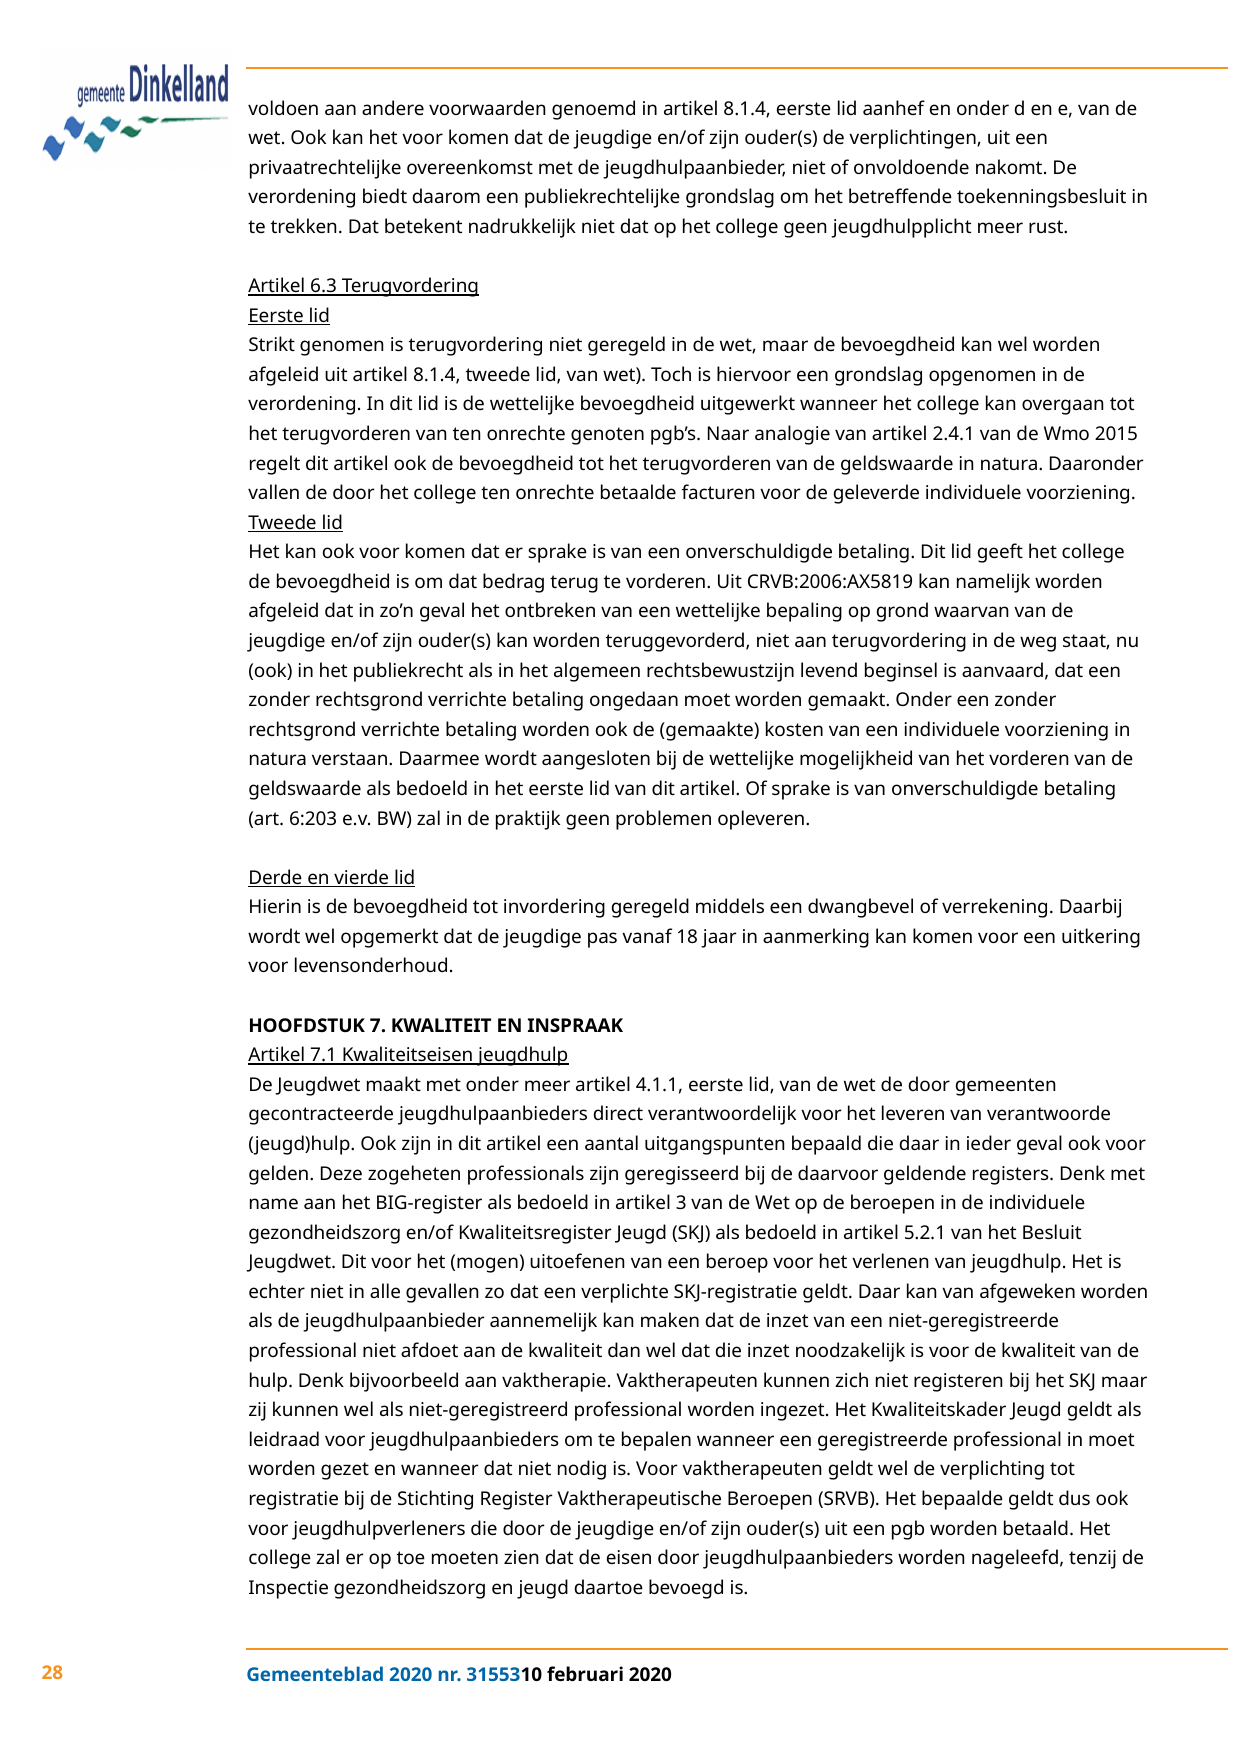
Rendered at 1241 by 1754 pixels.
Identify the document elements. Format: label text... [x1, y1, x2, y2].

text Strikt genomen is terugvordering niet geregeld in de wet, maar de bevoegdheid kan wel worden afgeleid uit artikel 8.1.4, tweede lid, van wet). Toch is hiervoor een grondslag opgenomen in de verordening. In dit lid is de wettelijke bevoegdheid uitgewerkt wanneer het college kan overgaan tot het terugvorderen van ten onrechte genoten pgb’s. Naar analogie van artikel 2.4.1 van de Wmo 2015 regelt dit artikel ook de bevoegdheid tot het terugvorderen van de geldswaarde in natura. Daaronder vallen de door het college ten onrechte betaalde facturen voor de geleverde individuele voorziening. [248, 331, 1152, 505]
text Derde en vierde lid [248, 864, 1152, 890]
picture [41, 47, 231, 172]
text HOOFDSTUK 7. KWALITEIT EN INSPRAAK [248, 1012, 1152, 1038]
text Artikel 6.3 Terugvordering [248, 272, 1152, 298]
text Het kan ook voor komen dat er sprake is van een onverschuldigde betaling. Dit lid geeft het college de bevoegdheid is om dat bedrag terug te vorderen. Uit CRVB:2006:AX5819 kan namelijk worden afgeleid dat in zo’n geval het ontbreken van een wettelijke bepaling op grond waarvan van de jeugdige en/of zijn ouder(s) kan worden teruggevorderd, niet aan terugvordering in de weg staat, nu (ook) in het publiekrecht als in het algemeen rechtsbewustzijn levend beginsel is aanvaard, dat een zonder rechtsgrond verrichte betaling ongedaan moet worden gemaakt. Onder een zonder rechtsgrond verrichte betaling worden ook de (gemaakte) kosten van een individuele voorziening in natura verstaan. Daarmee wordt aangesloten bij de wettelijke mogelijkheid van het vorderen van de geldswaarde als bedoeld in het eerste lid van dit artikel. Of sprake is van onverschuldigde betaling (art. 6:203 e.v. BW) zal in de praktijk geen problemen opleveren. [248, 538, 1152, 831]
text De Jeugdwet maakt met onder meer artikel 4.1.1, eerste lid, van de wet de door gemeenten gecontracteerde jeugdhulpaanbieders direct verantwoordelijk voor het leveren van verantwoorde (jeugd)hulp. Ook zijn in dit artikel een aantal uitgangspunten bepaald die daar in ieder geval ook voor gelden. Deze zogeheten professionals zijn geregisseerd bij de daarvoor geldende registers. Denk met name aan het BIG-register als bedoeld in artikel 3 van de Wet op de beroepen in de individuele gezondheidszorg en/of Kwaliteitsregister Jeugd (SKJ) als bedoeld in artikel 5.2.1 van het Besluit Jeugdwet. Dit voor het (mogen) uitoefenen van een beroep voor het verlenen van jeugdhulp. Het is echter niet in alle gevallen zo dat een verplichte SKJ-registratie geldt. Daar kan van afgeweken worden als de jeugdhulpaanbieder aannemelijk kan maken dat de inzet van een niet-geregistreerde professional niet afdoet aan de kwaliteit dan wel dat die inzet noodzakelijk is voor de kwaliteit van de hulp. Denk bijvoorbeeld aan vaktherapie. Vaktherapeuten kunnen zich niet registeren bij het SKJ maar zij kunnen wel als niet-geregistreerd professional worden ingezet. Het Kwaliteitskader Jeugd geldt als leidraad voor jeugdhulpaanbieders om te bepalen wanneer een geregistreerde professional in moet worden gezet en wanneer dat niet nodig is. Voor vaktherapeuten geldt wel de verplichting tot registratie bij de Stichting Register Vaktherapeutische Beroepen (SRVB). Het bepaalde geldt dus ook voor jeugdhulpverleners die door de jeugdige en/of zijn ouder(s) uit een pgb worden betaald. Het college zal er op toe moeten zien dat de eisen door jeugdhulpaanbieders worden nageleefd, tenzij de Inspectie gezondheidszorg en jeugd daartoe bevoegd is. [248, 1071, 1152, 1600]
text Artikel 7.1 Kwaliteitseisen jeugdhulp [248, 1041, 1152, 1067]
text Hierin is de bevoegdheid tot invordering geregeld middels een dwangbevel of verrekening. Daarbij wordt wel opgemerkt dat de jeugdige pas vanaf 18 jaar in aanmerking kan komen voor een uitkering voor levensonderhoud. [248, 893, 1152, 978]
text Eerste lid [248, 302, 1152, 328]
text Tweede lid [248, 509, 1152, 535]
text voldoen aan andere voorwaarden genoemd in artikel 8.1.4, eerste lid aanhef en onder d en e, van de wet. Ook kan het voor komen dat de jeugdige en/of zijn ouder(s) de verplichtingen, uit een privaatrechtelijke overeenkomst met de jeugdhulpaanbieder, niet of onvoldoende nakomt. De verordening biedt daarom een publiekrechtelijke grondslag om het betreffende toekenningsbesluit in te trekken. Dat betekent nadrukkelijk niet dat op het college geen jeugdhulpplicht meer rust. [248, 95, 1152, 239]
